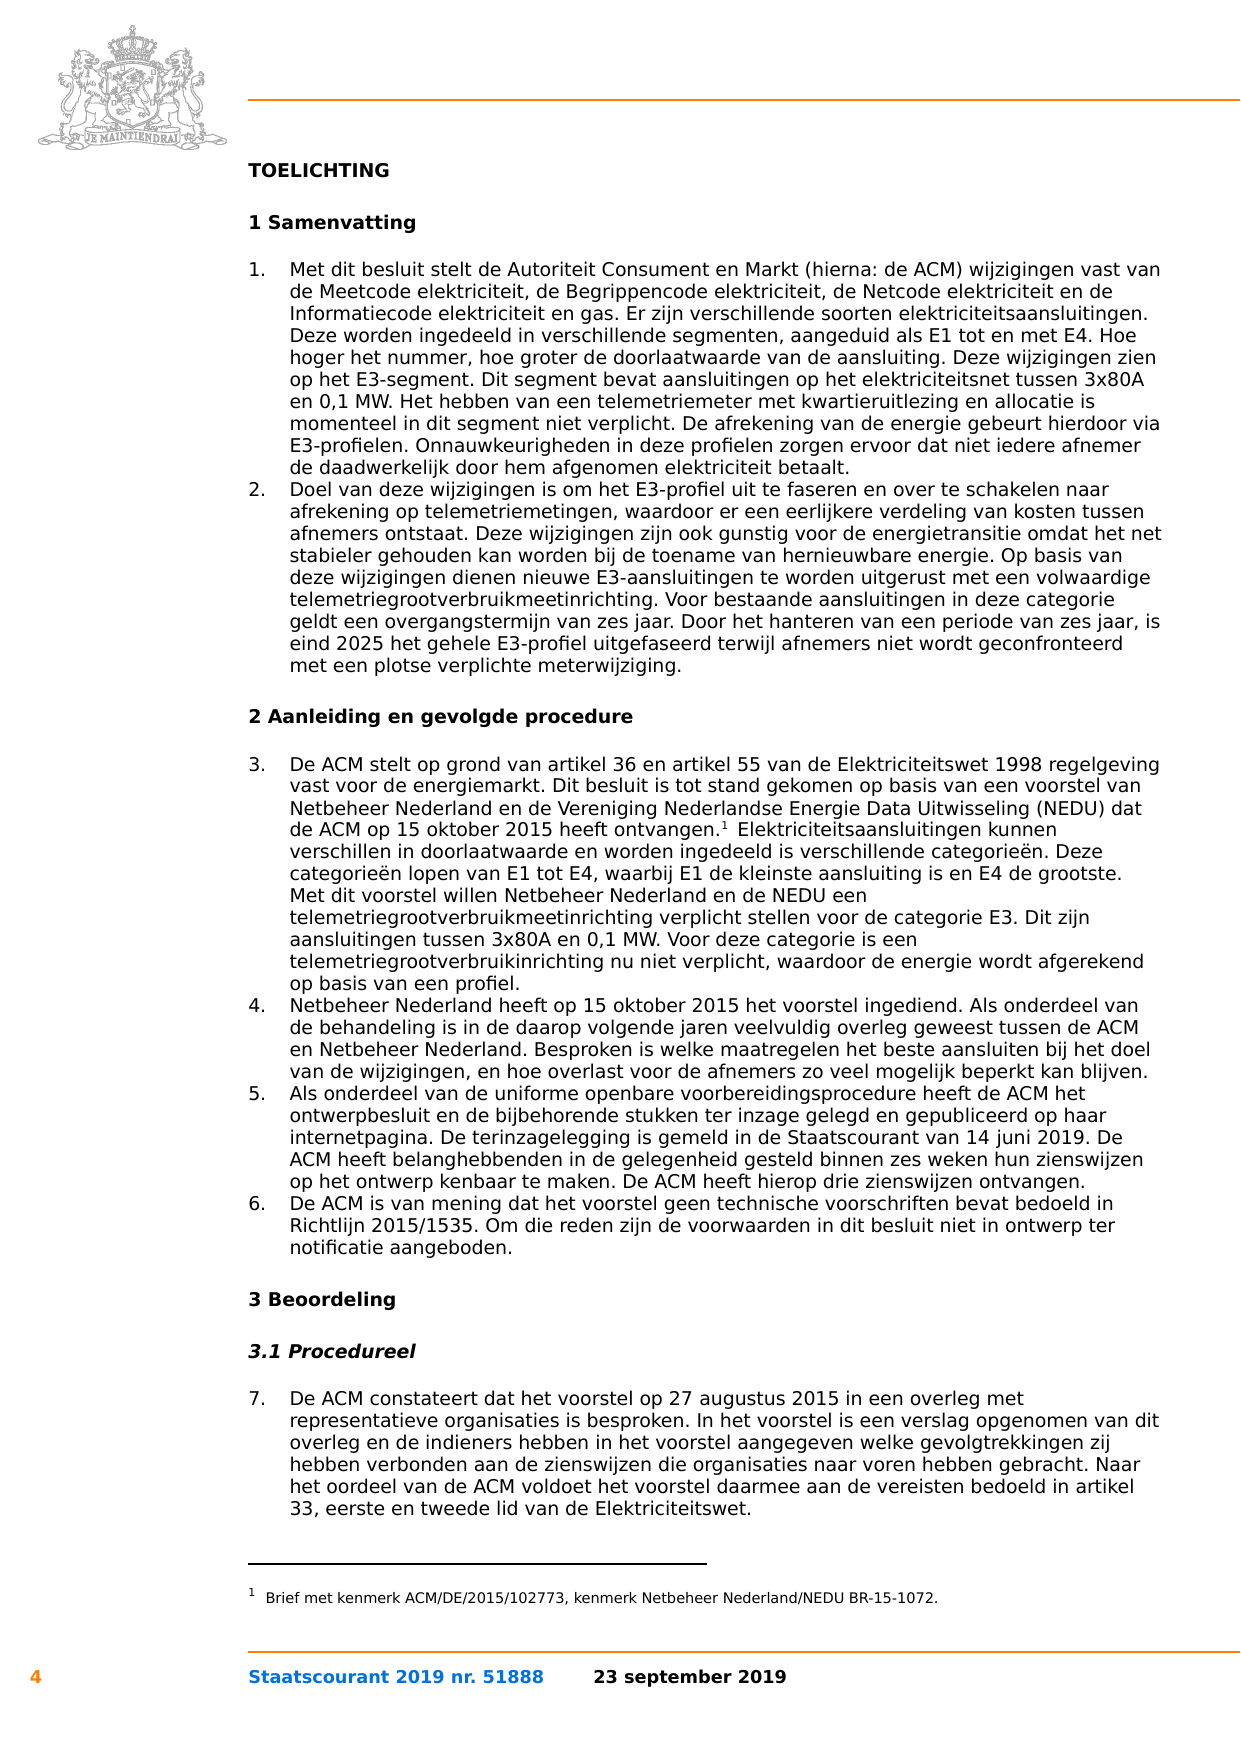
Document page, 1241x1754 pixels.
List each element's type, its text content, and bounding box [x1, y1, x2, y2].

subtitle 3.1 Procedureel [248, 1341, 1163, 1363]
subtitle 1 Samenvatting [248, 212, 1163, 234]
text 3. De ACM stelt op grond van artikel 36 en artikel 55 van de Elektriciteitswet 1998 regelgeving vast voor de energiemarkt. Dit besluit is tot stand gekomen op basis van een voorstel van Netbeheer Nederland en de Vereniging Nederlandse Energie Data Uitwisseling (NEDU) dat de ACM op 15 oktober 2015 heeft ontvangen. Elektriciteitsaansluitingen kunnen verschillen in doorlaatwaarde en worden ingedeeld is verschillende categorieën. Deze categorieën lopen van E1 tot E4, waarbij E1 de kleinste aansluiting is en E4 de grootste. Met dit voorstel willen Netbeheer Nederland en de NEDU een telemetriegrootverbruikmeetinrichting verplicht stellen voor de categorie E3. Dit zijn aansluitingen tussen 3x80A en 0,1 MW. Voor deze categorie is een telemetriegrootverbruikinrichting nu niet verplicht, waardoor de energie wordt afgerekend op basis van een profiel. [248, 753, 1163, 995]
text 6. De ACM is van mening dat het voorstel geen technische voorschriften bevat bedoeld in Richtlijn 2015/1535. Om die reden zijn de voorwaarden in dit besluit niet in ontwerp ter notificatie aangeboden. [248, 1193, 1163, 1259]
text 5. Als onderdeel van de uniforme openbare voorbereidingsprocedure heeft de ACM het ontwerpbesluit en de bijbehorende stukken ter inzage gelegd en gepubliceerd op haar internetpagina. De terinzagelegging is gemeld in de Staatscourant van 14 juni 2019. De ACM heeft belanghebbenden in de gelegenheid gesteld binnen zes weken hun zienswijzen op het ontwerp kenbaar te maken. De ACM heeft hierop drie zienswijzen ontvangen. [248, 1083, 1163, 1193]
text 4. Netbeheer Nederland heeft op 15 oktober 2015 het voorstel ingediend. Als onderdeel van de behandeling is in de daarop volgende jaren veelvuldig overleg geweest tussen de ACM en Netbeheer Nederland. Besproken is welke maatregelen het beste aansluiten bij het doel van de wijzigingen, en hoe overlast voor de afnemers zo veel mogelijk beperkt kan blijven. [248, 995, 1163, 1083]
text 1. Met dit besluit stelt de Autoriteit Consument en Markt (hierna: de ACM) wijzigingen vast van de Meetcode elektriciteit, de Begrippencode elektriciteit, de Netcode elektriciteit en de Informatiecode elektriciteit en gas. Er zijn verschillende soorten elektriciteitsaansluitingen. Deze worden ingedeeld in verschillende segmenten, aangeduid als E1 tot en met E4. Hoe hoger het nummer, hoe groter de doorlaatwaarde van de aansluiting. Deze wijzigingen zien op het E3-segment. Dit segment bevat aansluitingen op het elektriciteitsnet tussen 3x80A en 0,1 MW. Het hebben van een telemetriemeter met kwartieruitlezing en allocatie is momenteel in dit segment niet verplicht. De afrekening van de energie gebeurt hierdoor via E3-profielen. Onnauwkeurigheden in deze profielen zorgen ervoor dat niet iedere afnemer de daadwerkelijk door hem afgenomen elektriciteit betaalt. [248, 259, 1163, 479]
text Brief met kenmerk ACM/DE/2015/102773, kenmerk Netbeheer Nederland/NEDU BR-15-1072. [248, 1586, 1163, 1608]
subtitle 2 Aanleiding en gevolgde procedure [248, 706, 1163, 728]
picture [38, 25, 227, 150]
text 2. Doel van deze wijzigingen is om het E3-profiel uit te faseren en over te schakelen naar afrekening op telemetriemetingen, waardoor er een eerlijkere verdeling van kosten tussen afnemers ontstaat. Deze wijzigingen zijn ook gunstig voor de energietransitie omdat het net stabieler gehouden kan worden bij de toename van hernieuwbare energie. Op basis van deze wijzigingen dienen nieuwe E3-aansluitingen te worden uitgerust met een volwaardige telemetriegrootverbruikmeetinrichting. Voor bestaande aansluitingen in deze categorie geldt een overgangstermijn van zes jaar. Door het hanteren van een periode van zes jaar, is eind 2025 het gehele E3-profiel uitgefaseerd terwijl afnemers niet wordt geconfronteerd met een plotse verplichte meterwijziging. [248, 479, 1163, 676]
subtitle 3 Beoordeling [248, 1289, 1163, 1311]
text 7. De ACM constateert dat het voorstel op 27 augustus 2015 in een overleg met representatieve organisaties is besproken. In het voorstel is een verslag opgenomen van dit overleg en de indieners hebben in het voorstel aangegeven welke gevolgtrekkingen zij hebben verbonden aan de zienswijzen die organisaties naar voren hebben gebracht. Naar het oordeel van de ACM voldoet het voorstel daarmee aan de vereisten bedoeld in artikel 33, eerste en tweede lid van de Elektriciteitswet. [248, 1388, 1163, 1520]
subtitle TOELICHTING [248, 160, 1163, 182]
